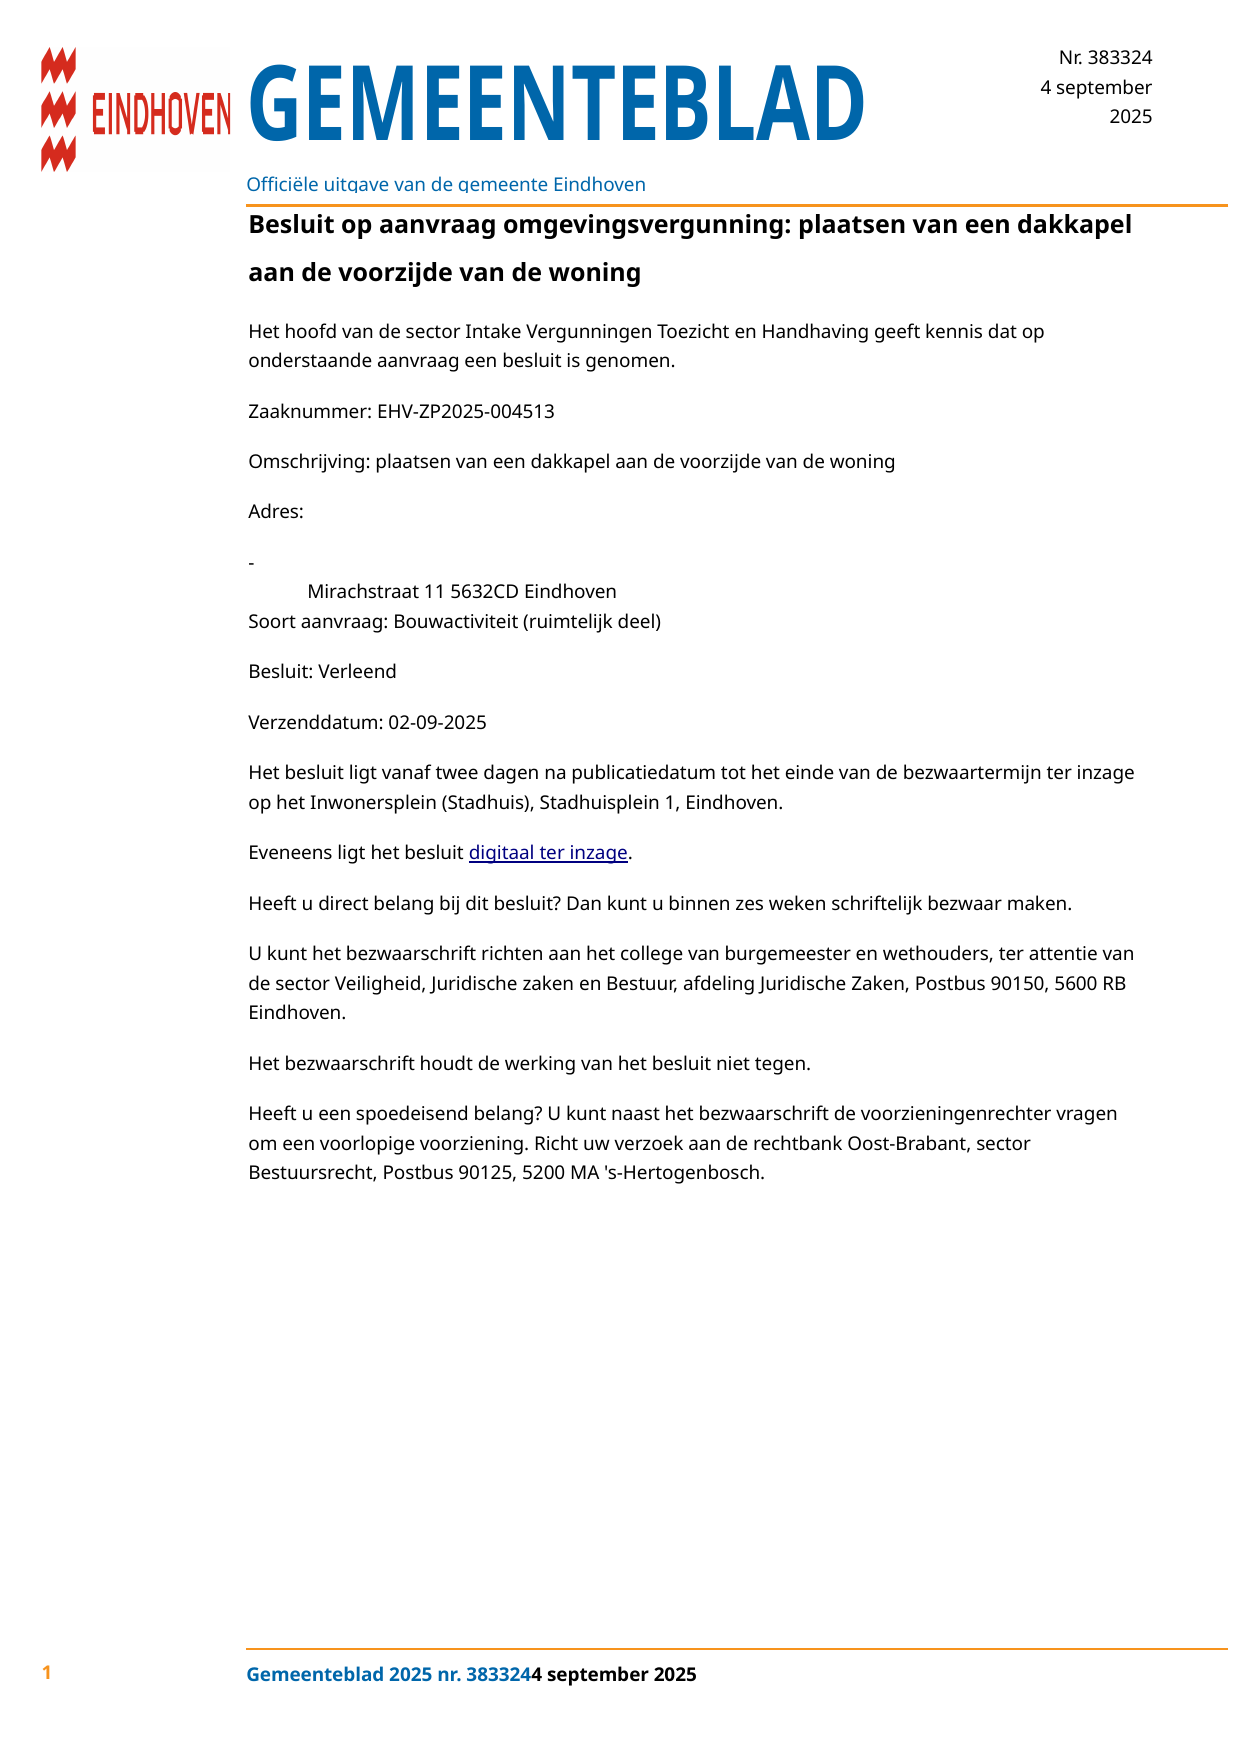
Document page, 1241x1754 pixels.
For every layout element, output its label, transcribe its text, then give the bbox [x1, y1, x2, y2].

picture [41, 47, 231, 172]
text Het besluit ligt vanaf twee dagen na publicatiedatum tot het einde van de bezwaartermijn ter inzage op het Inwonersplein (Stadhuis), Stadhuisplein 1, Eindhoven. [248, 759, 1152, 815]
text Besluit op aanvraag omgevingsvergunning: plaatsen van een dakkapel aan de voorzijde van de woning [248, 207, 1152, 288]
text Het hoofd van de sector Intake Vergunningen Toezicht en Handhaving geeft kennis dat op onderstaande aanvraag een besluit is genomen. [248, 318, 1152, 373]
text Het bezwaarschrift houdt de werking van het besluit niet tegen. [248, 1050, 1152, 1076]
text Heeft u direct belang bij dit besluit? Dan kunt u binnen zes weken schriftelijk bezwaar maken. [248, 890, 1152, 916]
text U kunt het bezwaarschrift richten aan het college van burgemeester en wethouders, ter attentie van de sector Veiligheid, Juridische zaken en Bestuur, afdeling Juridische Zaken, Postbus 90150, 5600 RB Eindhoven. [248, 940, 1152, 1025]
text Besluit: Verleend [248, 659, 1152, 684]
text Verzenddatum: 02-09-2025 [248, 709, 1152, 735]
text Omschrijving: plaatsen van een dakkapel aan de voorzijde van de woning [248, 448, 1152, 474]
text Zaaknummer: EHV-ZP2025-004513 [248, 398, 1152, 424]
text Heeft u een spoedeisend belang? U kunt naast het bezwaarschrift de voorzieningenrechter vragen om een voorlopige voorziening. Richt uw verzoek aan de rechtbank Oost-Brabant, sector Bestuursrecht, Postbus 90125, 5200 MA 's-Hertogenbosch. [248, 1100, 1152, 1185]
text Adres: [248, 499, 1152, 524]
text Eveneens ligt het besluit digitaal ter inzage. [248, 839, 1152, 865]
text Soort aanvraag: Bouwactiviteit (ruimtelijk deel) [248, 608, 1152, 634]
list Mirachstraat 11 5632CD Eindhoven [248, 579, 1152, 604]
